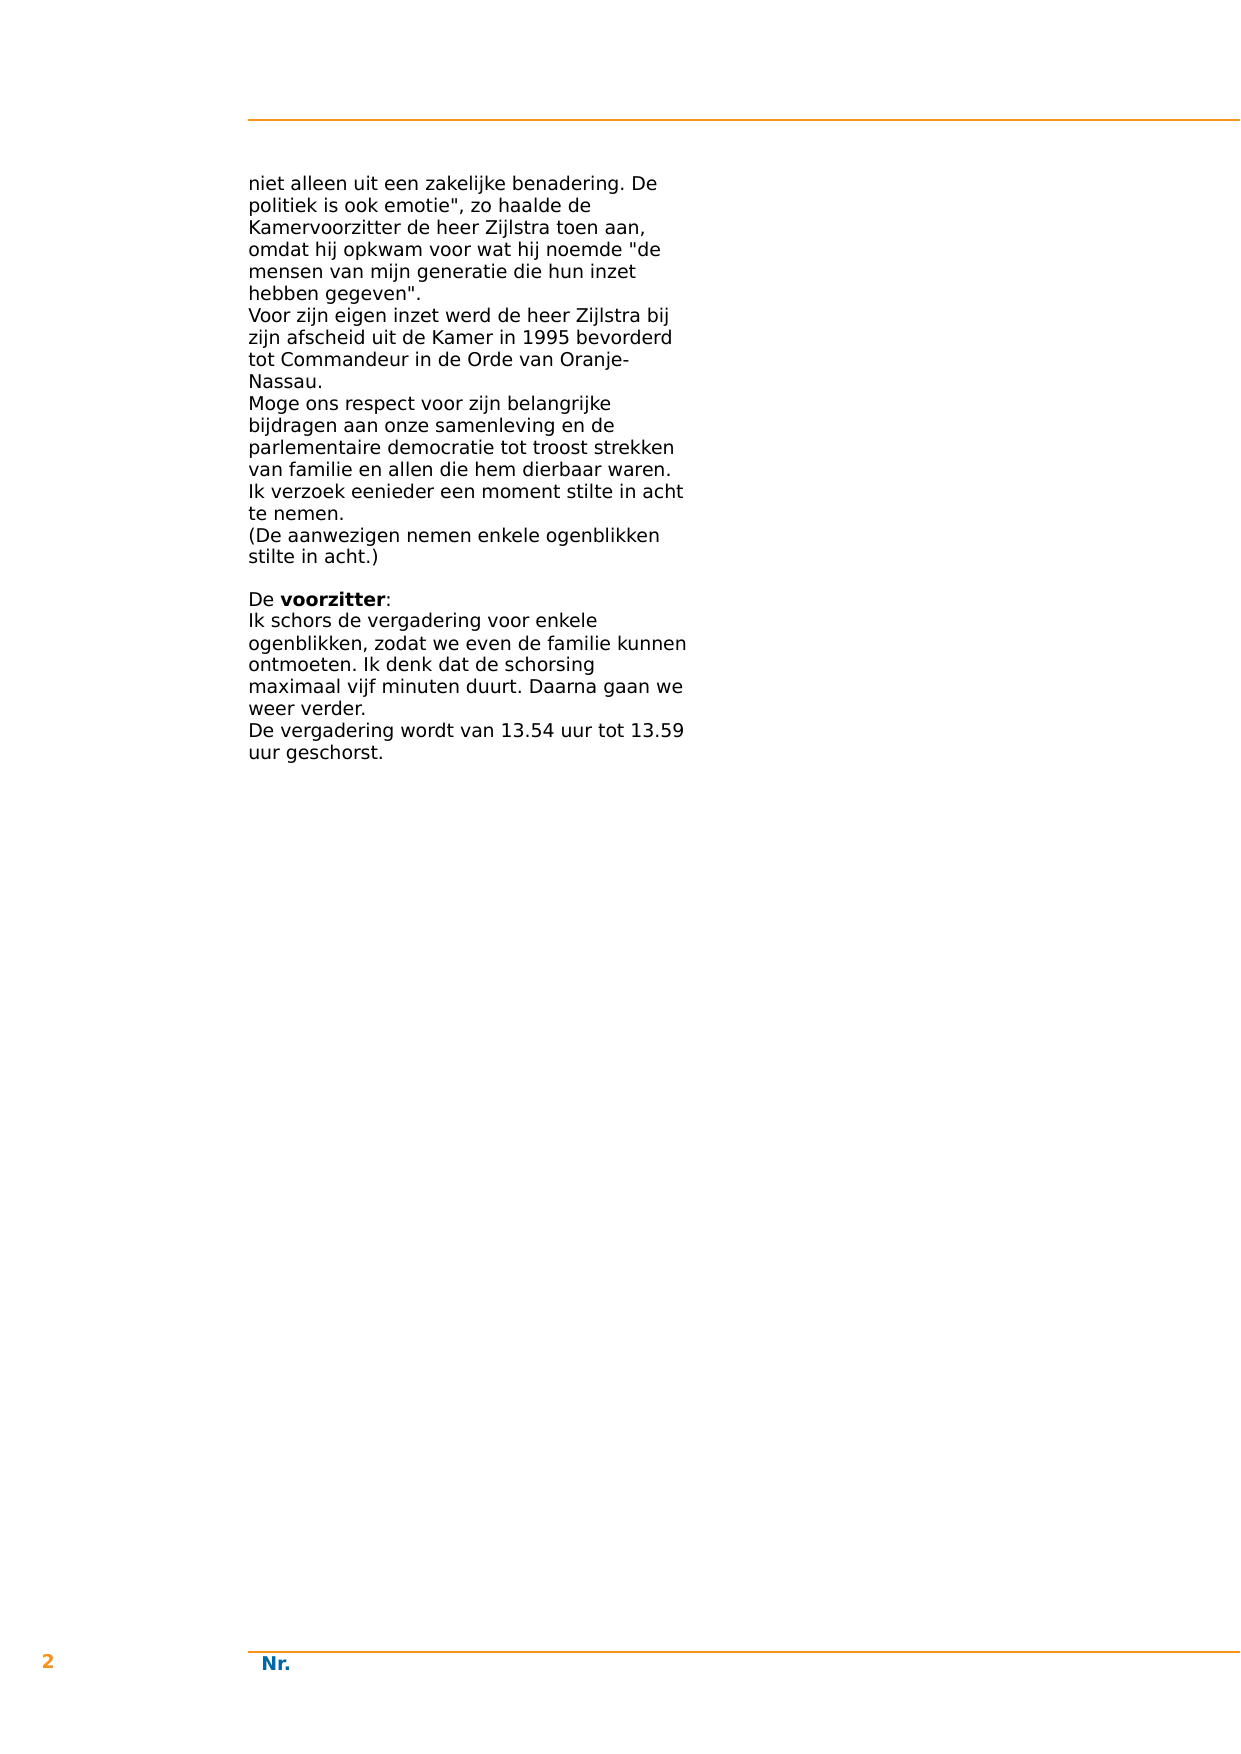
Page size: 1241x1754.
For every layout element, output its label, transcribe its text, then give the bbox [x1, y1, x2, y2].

text niet alleen uit een zakelijke benadering. De politiek is ook emotie", zo haalde de Kamervoorzitter de heer Zijlstra toen aan, omdat hij opkwam voor wat hij noemde "de mensen van mijn generatie die hun inzet hebben gegeven". [248, 173, 691, 305]
text Ik schors de vergadering voor enkele ogenblikken, zodat we even de familie kunnen ontmoeten. Ik denk dat de schorsing maximaal vijf minuten duurt. Daarna gaan we weer verder. [248, 610, 691, 720]
text (De aanwezigen nemen enkele ogenblikken stilte in acht.) [248, 524, 691, 568]
text Ik verzoek eenieder een moment stilte in acht te nemen. [248, 481, 691, 524]
text De voorzitter: [248, 588, 691, 610]
text Voor zijn eigen inzet werd de heer Zijlstra bij zijn afscheid uit de Kamer in 1995 bevorderd tot Commandeur in de Orde van Oranje-Nassau. [248, 305, 691, 393]
text Moge ons respect voor zijn belangrijke bijdragen aan onze samenleving en de parlementaire democratie tot troost strekken van familie en allen die hem dierbaar waren. [248, 393, 691, 481]
text De vergadering wordt van 13.54 uur tot 13.59 uur geschorst. [248, 720, 691, 764]
